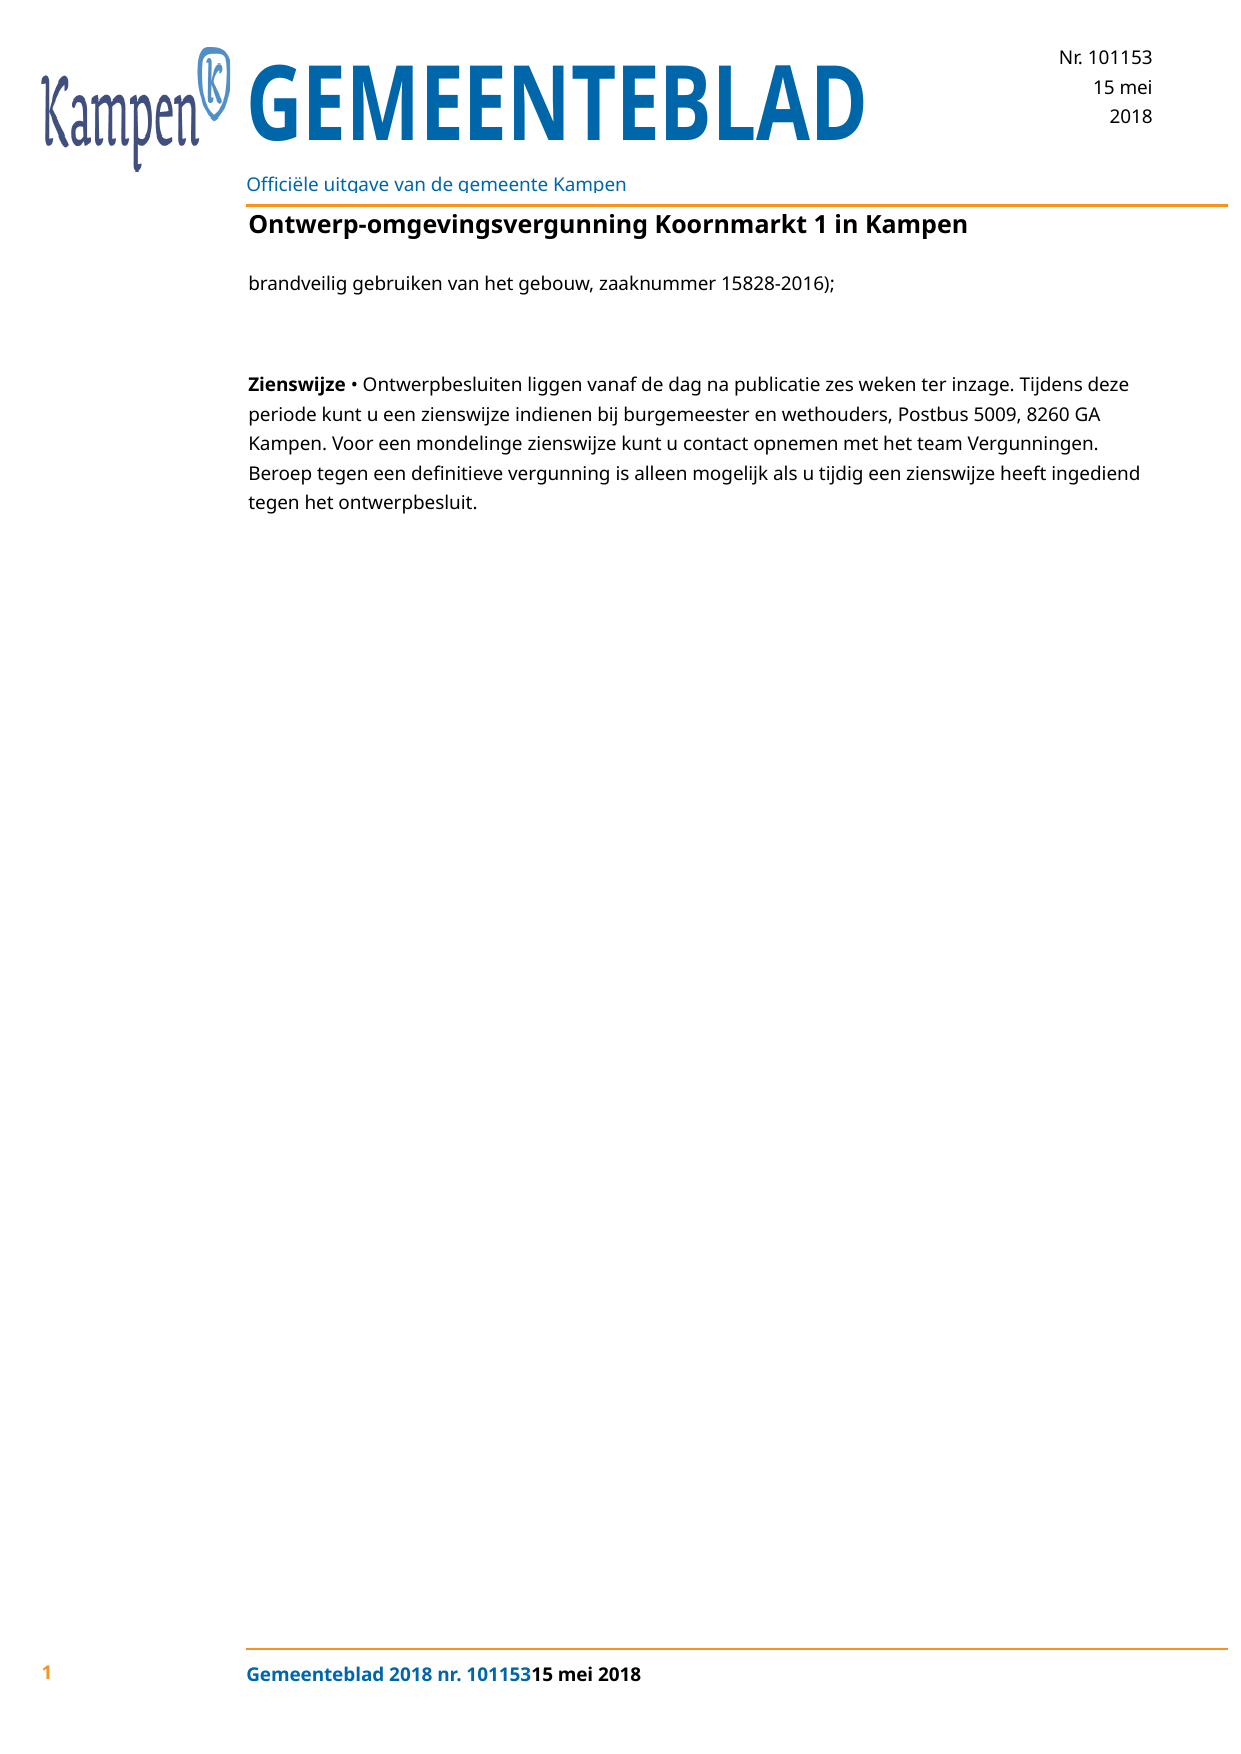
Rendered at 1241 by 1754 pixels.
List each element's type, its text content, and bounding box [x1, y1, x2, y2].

text brandveilig gebruiken van het gebouw, zaaknummer 15828-2016); [248, 270, 1152, 296]
text Ontwerp-omgevingsvergunning Koornmarkt 1 in Kampen [248, 207, 1152, 241]
text Zienswijze • Ontwerpbesluiten liggen vanaf de dag na publicatie zes weken ter inzage. Tijdens deze periode kunt u een zienswijze indienen bij burgemeester en wethouders, Postbus 5009, 8260 GA Kampen. Voor een mondelinge zienswijze kunt u contact opnemen met het team Vergunningen. Beroep tegen een definitieve vergunning is alleen mogelijk als u tijdig een zienswijze heeft ingediend tegen het ontwerpbesluit. [248, 371, 1152, 515]
picture [41, 47, 231, 172]
